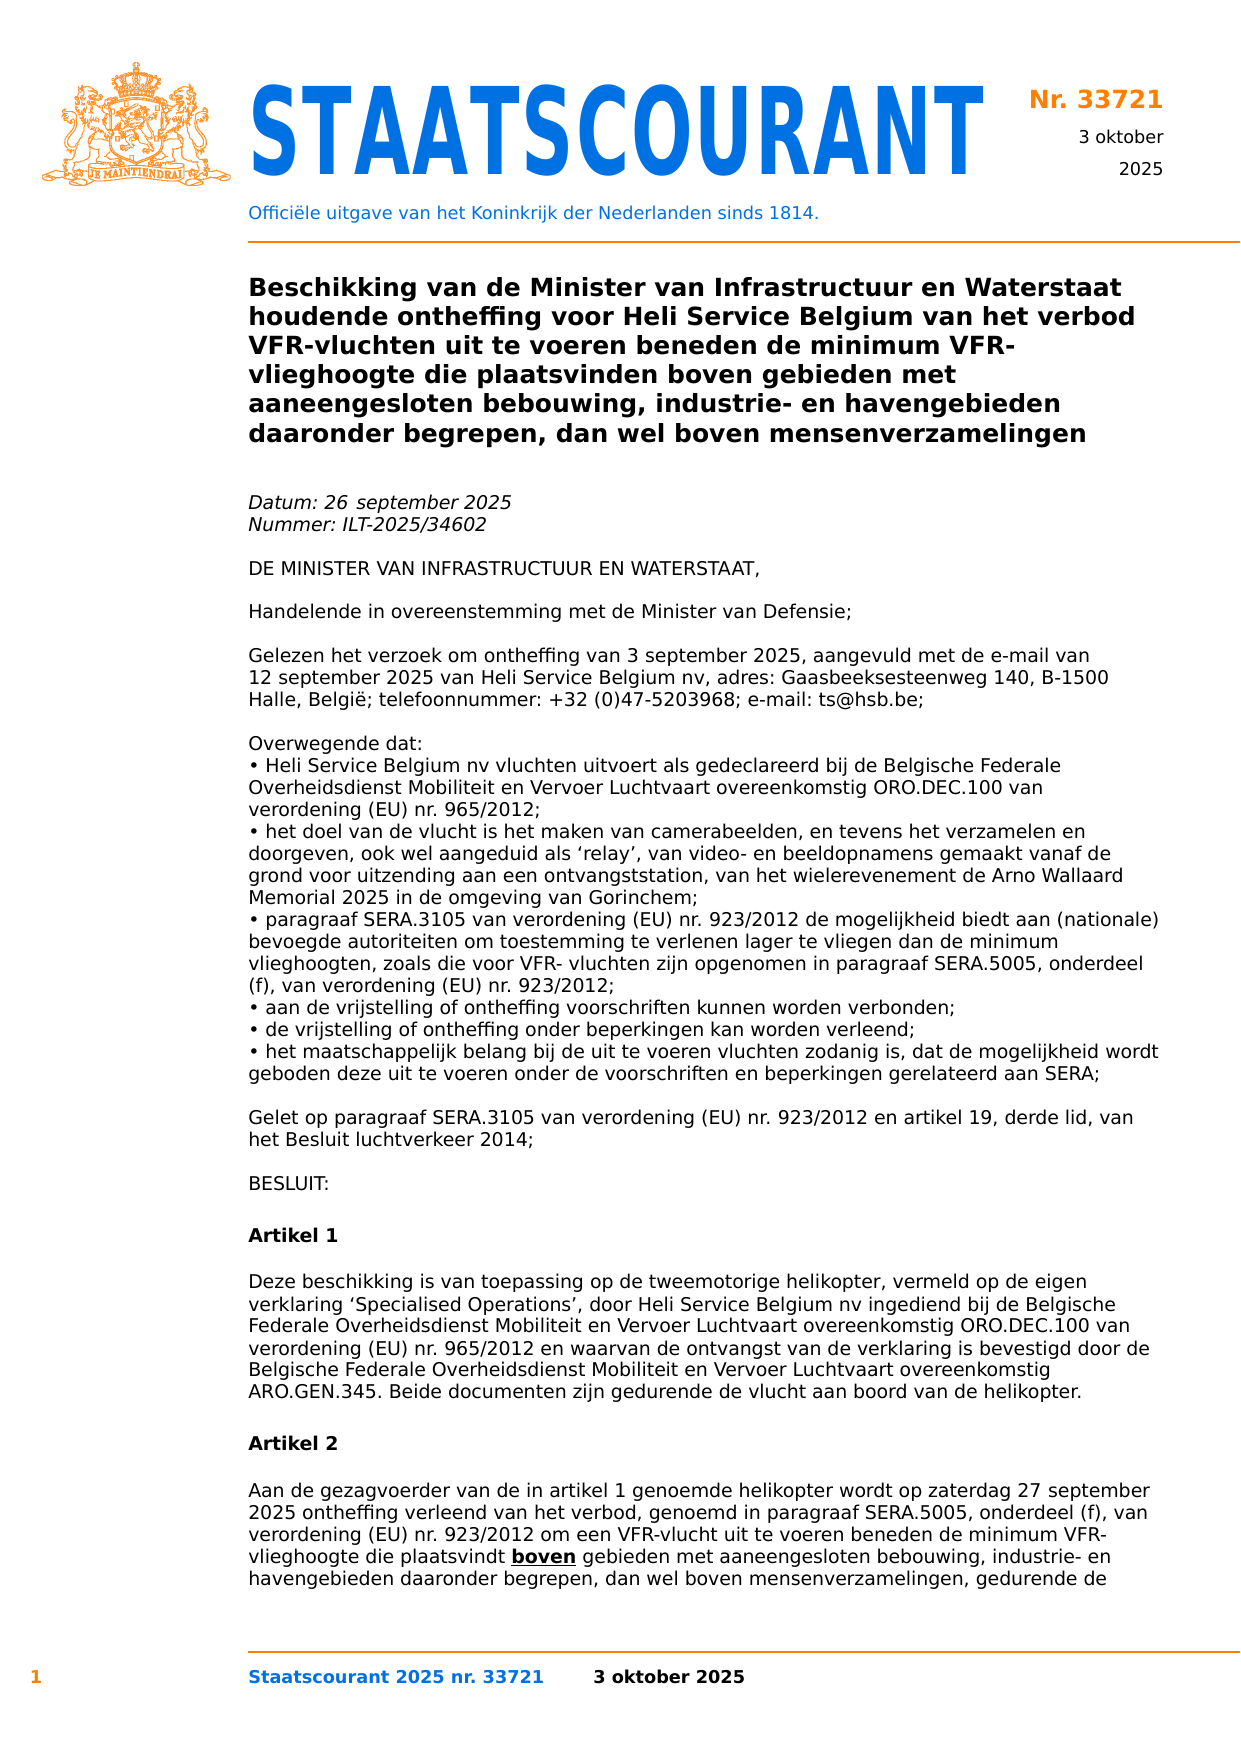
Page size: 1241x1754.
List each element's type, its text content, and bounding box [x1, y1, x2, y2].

subtitle Artikel 1 [248, 1224, 1163, 1246]
picture [41, 62, 231, 186]
table_cell Officiële uitgave van het Koninkrijk der Nederlanden sinds 1814. [248, 203, 1240, 241]
table_cell 3 oktober [998, 121, 1240, 153]
subtitle Artikel 2 [248, 1433, 1163, 1455]
subtitle Beschikking van de Minister van Infrastructuur en Waterstaat houdende ontheffing voor Heli Service Belgium van het verbod VFR-vluchten uit te voeren beneden de minimum VFR-vlieghoogte die plaatsvinden boven gebieden met aaneengesloten bebouwing, industrie- en havengebieden daaronder begrepen, dan wel boven mensenverzamelingen [248, 273, 1163, 448]
table_header STAATSCOURANT [248, 62, 998, 203]
text • aan de vrijstelling of ontheffing voorschriften kunnen worden verbonden; [248, 997, 1163, 1019]
text • het doel van de vlucht is het maken van camerabeelden, en tevens het verzamelen en doorgeven, ook wel aangeduid als ‘relay’, van video- en beeldopnamens gemaakt vanaf de grond voor uitzending aan een ontvangststation, van het wielerevenement de Arno Wallaard Memorial 2025 in de omgeving van Gorinchem; [248, 821, 1163, 909]
table_cell 2025 [998, 153, 1240, 203]
table_header Nr. 33721 [998, 62, 1240, 121]
table_header [25, 62, 248, 241]
text BESLUIT: [248, 1172, 1163, 1194]
text Handelende in overeenstemming met de Minister van Defensie; [248, 601, 1163, 623]
text Datum: 26 september 2025 [248, 492, 1163, 514]
text • de vrijstelling of ontheffing onder beperkingen kan worden verleend; [248, 1019, 1163, 1041]
text • paragraaf SERA.3105 van verordening (EU) nr. 923/2012 de mogelijkheid biedt aan (nationale) bevoegde autoriteiten om toestemming te verlenen lager te vliegen dan de minimum vlieghoogten, zoals die voor VFR- vluchten zijn opgenomen in paragraaf SERA.5005, onderdeel (f), van verordening (EU) nr. 923/2012; [248, 909, 1163, 997]
text • Heli Service Belgium nv vluchten uitvoert als gedeclareerd bij de Belgische Federale Overheidsdienst Mobiliteit en Vervoer Luchtvaart overeenkomstig ORO.DEC.100 van verordening (EU) nr. 965/2012; [248, 755, 1163, 821]
text DE MINISTER VAN INFRASTRUCTUUR EN WATERSTAAT, [248, 558, 1163, 579]
text Deze beschikking is van toepassing op de tweemotorige helikopter, vermeld op de eigen verklaring ‘Specialised Operations’, door Heli Service Belgium nv ingediend bij de Belgische Federale Overheidsdienst Mobiliteit en Vervoer Luchtvaart overeenkomstig ORO.DEC.100 van verordening (EU) nr. 965/2012 en waarvan de ontvangst van de verklaring is bevestigd door de Belgische Federale Overheidsdienst Mobiliteit en Vervoer Luchtvaart overeenkomstig ARO.GEN.345. Beide documenten zijn gedurende de vlucht aan boord van de helikopter. [248, 1271, 1163, 1403]
text Overwegende dat: [248, 733, 1163, 755]
text Aan de gezagvoerder van de in artikel 1 genoemde helikopter wordt op zaterdag 27 september 2025 ontheffing verleend van het verbod, genoemd in paragraaf SERA.5005, onderdeel (f), van verordening (EU) nr. 923/2012 om een VFR-vlucht uit te voeren beneden de minimum VFR-vlieghoogte die plaatsvindt boven gebieden met aaneengesloten bebouwing, industrie- en havengebieden daaronder begrepen, dan wel boven mensenverzamelingen, gedurende de [248, 1480, 1163, 1590]
text Nummer: ILT-2025/34602 [248, 514, 1163, 536]
text Gelet op paragraaf SERA.3105 van verordening (EU) nr. 923/2012 en artikel 19, derde lid, van het Besluit luchtverkeer 2014; [248, 1107, 1163, 1151]
text • het maatschappelijk belang bij de uit te voeren vluchten zodanig is, dat de mogelijkheid wordt geboden deze uit te voeren onder de voorschriften en beperkingen gerelateerd aan SERA; [248, 1041, 1163, 1085]
text Gelezen het verzoek om ontheffing van 3 september 2025, aangevuld met de e-mail van 12 september 2025 van Heli Service Belgium nv, adres: Gaasbeeksesteenweg 140, B-1500 Halle, België; telefoonnummer: +32 (0)47-5203968; e-mail: ts@hsb.be; [248, 645, 1163, 711]
